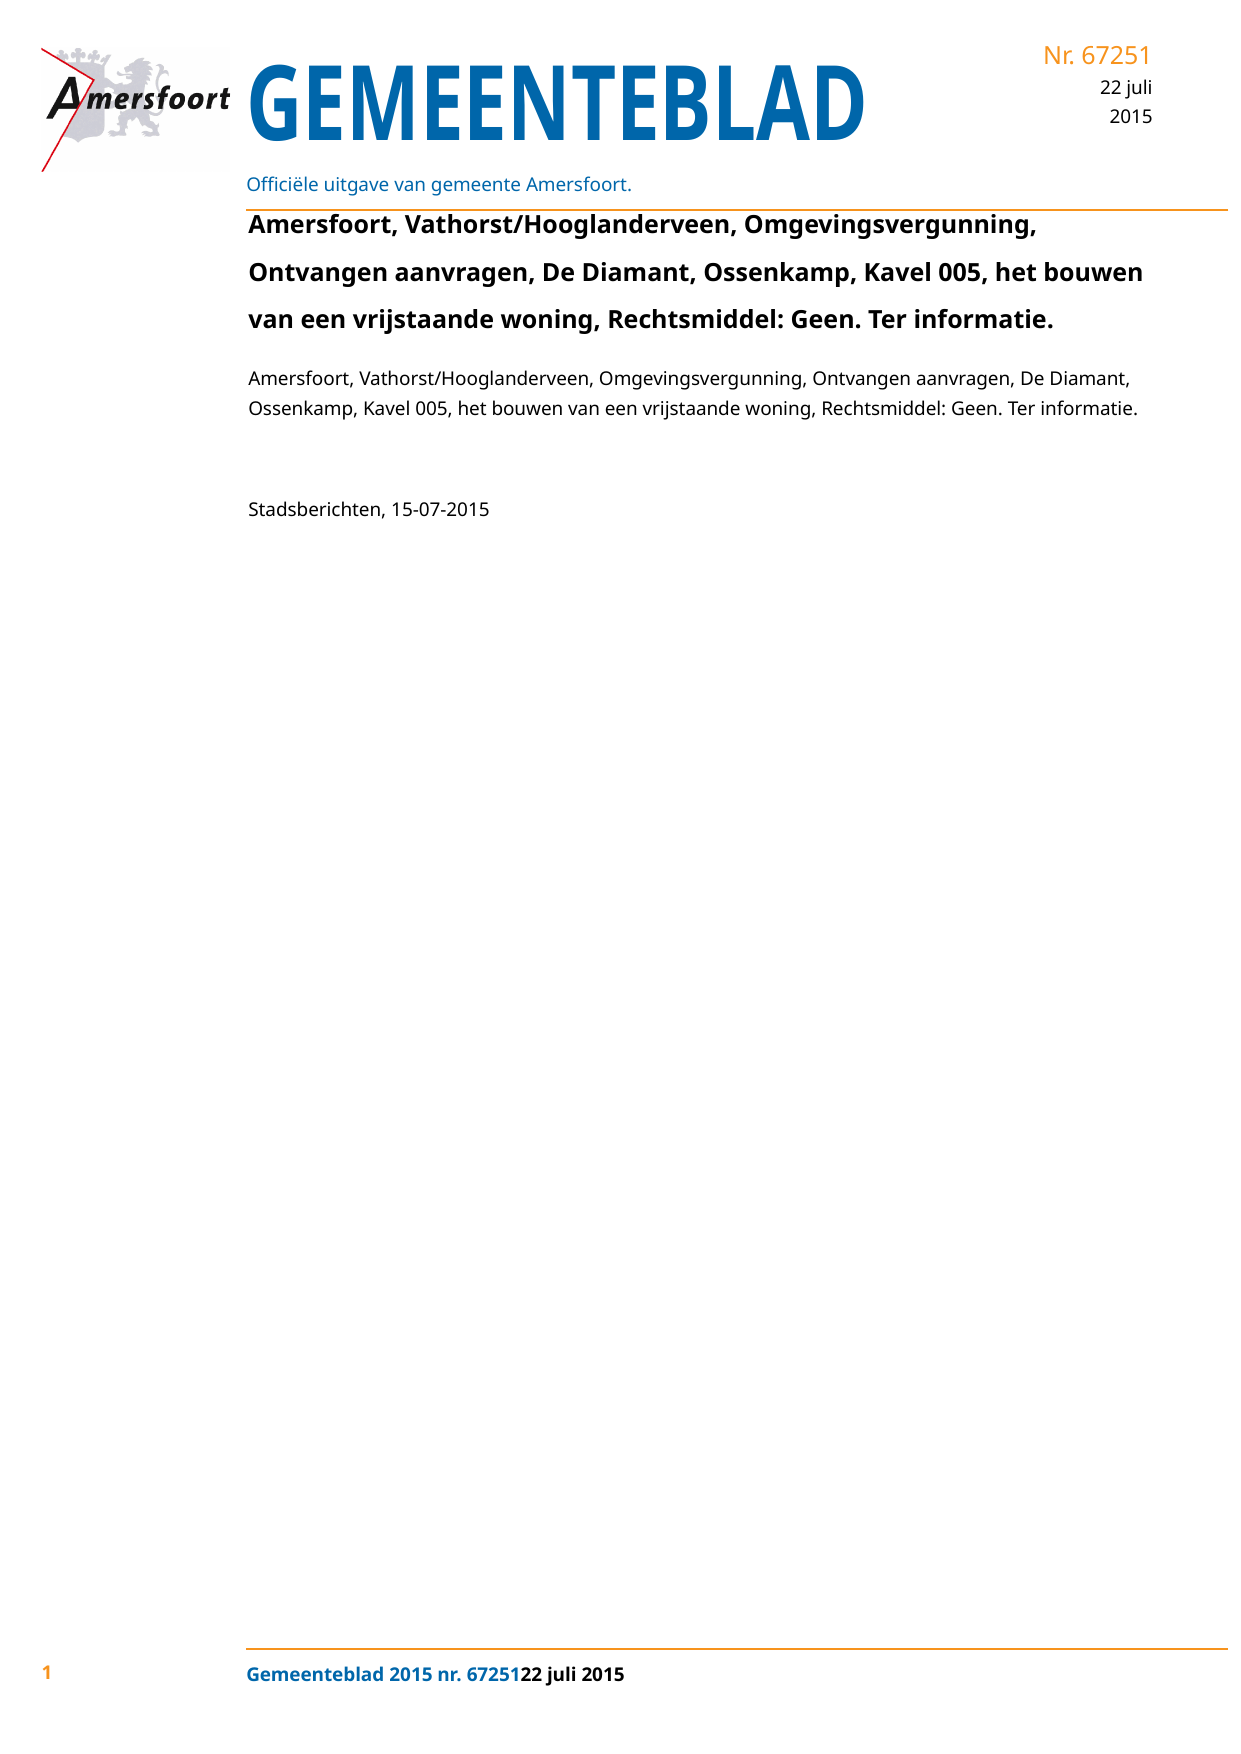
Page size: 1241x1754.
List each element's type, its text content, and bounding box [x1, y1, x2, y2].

text Amersfoort, Vathorst/Hooglanderveen, Omgevingsvergunning, Ontvangen aanvragen, De Diamant, Ossenkamp, Kavel 005, het bouwen van een vrijstaande woning, Rechtsmiddel: Geen. Ter informatie. [248, 211, 1152, 336]
picture [41, 47, 231, 172]
text Stadsberichten, 15-07-2015 [248, 496, 1152, 522]
text Amersfoort, Vathorst/Hooglanderveen, Omgevingsvergunning, Ontvangen aanvragen, De Diamant, Ossenkamp, Kavel 005, het bouwen van een vrijstaande woning, Rechtsmiddel: Geen. Ter informatie. [248, 366, 1152, 421]
